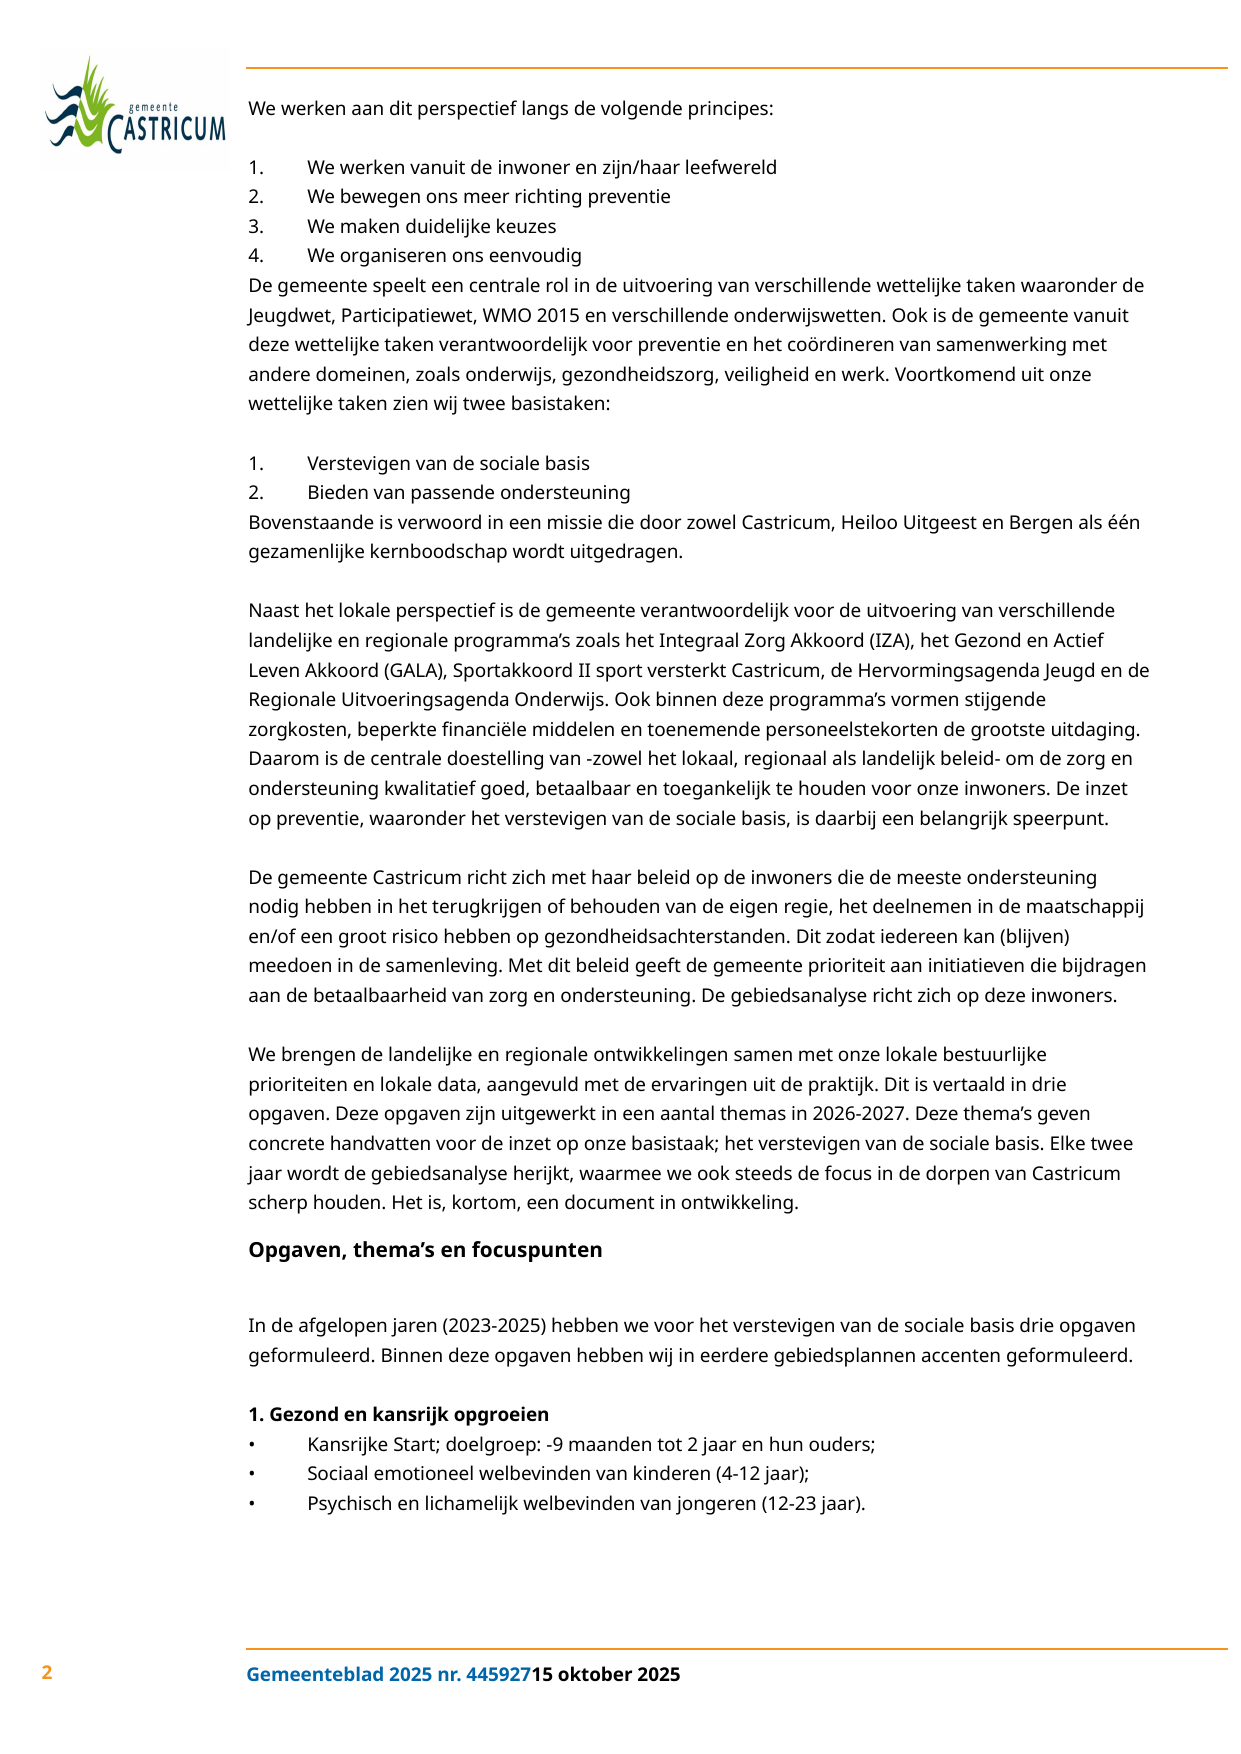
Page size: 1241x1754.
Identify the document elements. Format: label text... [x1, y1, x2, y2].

picture [41, 47, 231, 172]
list We maken duidelijke keuzes [248, 213, 1152, 239]
text We werken aan dit perspectief langs de volgende principes: [248, 95, 1152, 121]
text We brengen de landelijke en regionale ontwikkelingen samen met onze lokale bestuurlijke prioriteiten en lokale data, aangevuld met de ervaringen uit de praktijk. Dit is vertaald in drie opgaven. Deze opgaven zijn uitgewerkt in een aantal themas in 2026-2027. Deze thema’s geven concrete handvatten voor de inzet op onze basistaak; het verstevigen van de sociale basis. Elke twee jaar wordt de gebiedsanalyse herijkt, waarmee we ook steeds de focus in de dorpen van Castricum scherp houden. Het is, kortom, een document in ontwikkeling. [248, 1041, 1152, 1215]
text De gemeente speelt een centrale rol in de uitvoering van verschillende wettelijke taken waaronder de Jeugdwet, Participatiewet, WMO 2015 en verschillende onderwijswetten. Ook is de gemeente vanuit deze wettelijke taken verantwoordelijk voor preventie en het coördineren van samenwerking met andere domeinen, zoals onderwijs, gezondheidszorg, veiligheid en werk. Voortkomend uit onze wettelijke taken zien wij twee basistaken: [248, 272, 1152, 416]
text Bovenstaande is verwoord in een missie die door zowel Castricum, Heiloo Uitgeest en Bergen als één gezamenlijke kernboodschap wordt uitgedragen. [248, 509, 1152, 564]
list Bieden van passende ondersteuning [248, 479, 1152, 505]
text Naast het lokale perspectief is de gemeente verantwoordelijk voor de uitvoering van verschillende landelijke en regionale programma’s zoals het Integraal Zorg Akkoord (IZA), het Gezond en Actief Leven Akkoord (GALA), Sportakkoord II sport versterkt Castricum, de Hervormingsagenda Jeugd en de Regionale Uitvoeringsagenda Onderwijs. Ook binnen deze programma’s vormen stijgende zorgkosten, beperkte financiële middelen en toenemende personeelstekorten de grootste uitdaging. Daarom is de centrale doestelling van -zowel het lokaal, regionaal als landelijk beleid- om de zorg en ondersteuning kwalitatief goed, betaalbaar en toegankelijk te houden voor onze inwoners. De inzet op preventie, waaronder het verstevigen van de sociale basis, is daarbij een belangrijk speerpunt. [248, 598, 1152, 831]
list Psychisch en lichamelijk welbevinden van jongeren (12-23 jaar). [248, 1490, 1152, 1516]
list Sociaal emotioneel welbevinden van kinderen (4-12 jaar); [248, 1461, 1152, 1486]
list We bewegen ons meer richting preventie [248, 183, 1152, 209]
list We werken vanuit de inwoner en zijn/haar leefwereld [248, 154, 1152, 180]
text 1. Gezond en kansrijk opgroeien [248, 1401, 1152, 1427]
text De gemeente Castricum richt zich met haar beleid op de inwoners die de meeste ondersteuning nodig hebben in het terugkrijgen of behouden van de eigen regie, het deelnemen in de maatschappij en/of een groot risico hebben op gezondheidsachterstanden. Dit zodat iedereen kan (blijven) meedoen in de samenleving. Met dit beleid geeft de gemeente prioriteit aan initiatieven die bijdragen aan de betaalbaarheid van zorg en ondersteuning. De gebiedsanalyse richt zich op deze inwoners. [248, 864, 1152, 1008]
list Verstevigen van de sociale basis [248, 450, 1152, 476]
text Opgaven, thema’s en focuspunten [248, 1235, 1152, 1263]
list Kansrijke Start; doelgroep: -9 maanden tot 2 jaar en hun ouders; [248, 1431, 1152, 1457]
text In de afgelopen jaren (2023-2025) hebben we voor het verstevigen van de sociale basis drie opgaven geformuleerd. Binnen deze opgaven hebben wij in eerdere gebiedsplannen accenten geformuleerd. [248, 1313, 1152, 1368]
list We organiseren ons eenvoudig [248, 243, 1152, 268]
